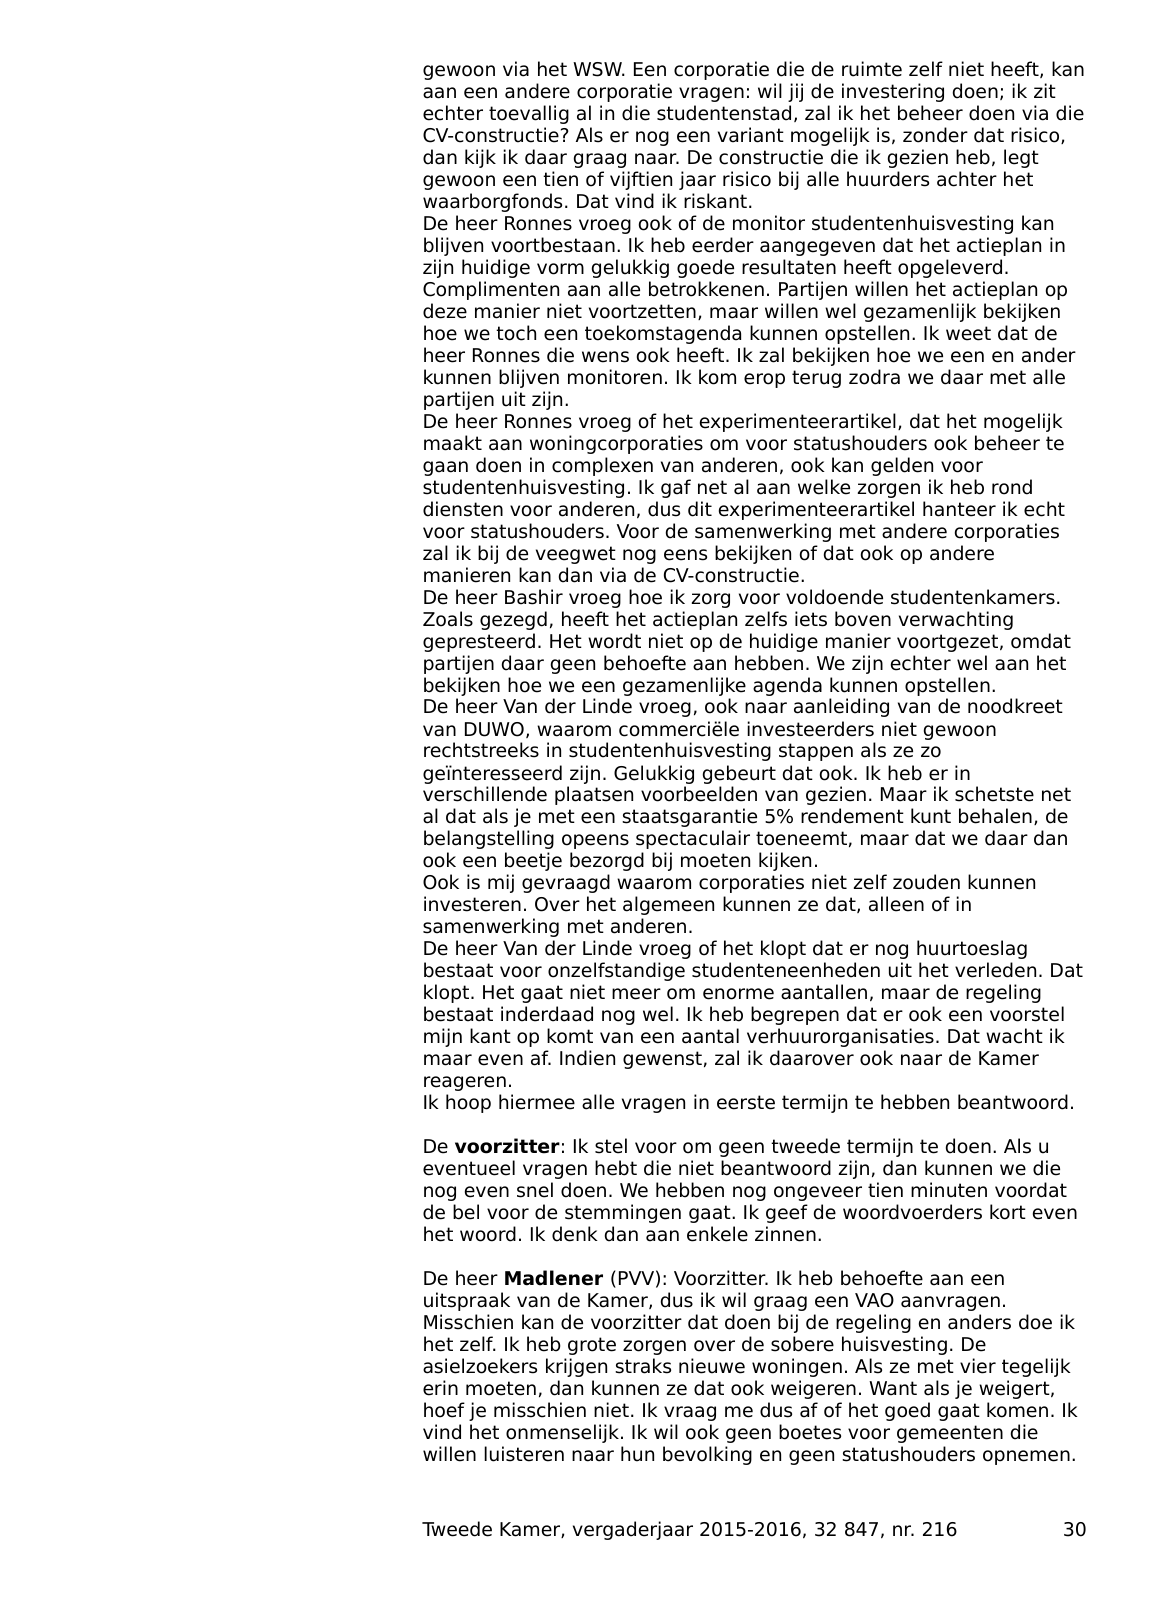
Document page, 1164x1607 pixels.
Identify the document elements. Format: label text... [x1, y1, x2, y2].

text De heer Madlener (PVV): Voorzitter. Ik heb behoefte aan een uitspraak van de Kamer, dus ik wil graag een VAO aanvragen. Misschien kan de voorzitter dat doen bij de regeling en anders doe ik het zelf. Ik heb grote zorgen over de sobere huisvesting. De asielzoekers krijgen straks nieuwe woningen. Als ze met vier tegelijk erin moeten, dan kunnen ze dat ook weigeren. Want als je weigert, hoef je misschien niet. Ik vraag me dus af of het goed gaat komen. Ik vind het onmenselijk. Ik wil ook geen boetes voor gemeenten die willen luisteren naar hun bevolking en geen statushouders opnemen. [422, 1268, 1087, 1466]
text De heer Ronnes vroeg ook of de monitor studentenhuisvesting kan blijven voortbestaan. Ik heb eerder aangegeven dat het actieplan in zijn huidige vorm gelukkig goede resultaten heeft opgeleverd. Complimenten aan alle betrokkenen. Partijen willen het actieplan op deze manier niet voortzetten, maar willen wel gezamenlijk bekijken hoe we toch een toekomstagenda kunnen opstellen. Ik weet dat de heer Ronnes die wens ook heeft. Ik zal bekijken hoe we een en ander kunnen blijven monitoren. Ik kom erop terug zodra we daar met alle partijen uit zijn. [422, 213, 1087, 411]
text De heer Van der Linde vroeg, ook naar aanleiding van de noodkreet van DUWO, waarom commerciële investeerders niet gewoon rechtstreeks in studentenhuisvesting stappen als ze zo geïnteresseerd zijn. Gelukkig gebeurt dat ook. Ik heb er in verschillende plaatsen voorbeelden van gezien. Maar ik schetste net al dat als je met een staatsgarantie 5% rendement kunt behalen, de belangstelling opeens spectaculair toeneemt, maar dat we daar dan ook een beetje bezorgd bij moeten kijken. [422, 696, 1087, 872]
text De heer Bashir vroeg hoe ik zorg voor voldoende studentenkamers. Zoals gezegd, heeft het actieplan zelfs iets boven verwachting gepresteerd. Het wordt niet op de huidige manier voortgezet, omdat partijen daar geen behoefte aan hebben. We zijn echter wel aan het bekijken hoe we een gezamenlijke agenda kunnen opstellen. [422, 587, 1087, 696]
text De heer Ronnes vroeg of het experimenteerartikel, dat het mogelijk maakt aan woningcorporaties om voor statushouders ook beheer te gaan doen in complexen van anderen, ook kan gelden voor studentenhuisvesting. Ik gaf net al aan welke zorgen ik heb rond diensten voor anderen, dus dit experimenteerartikel hanteer ik echt voor statushouders. Voor de samenwerking met andere corporaties zal ik bij de veegwet nog eens bekijken of dat ook op andere manieren kan dan via de CV-constructie. [422, 411, 1087, 587]
text Ik hoop hiermee alle vragen in eerste termijn te hebben beantwoord. [422, 1092, 1087, 1114]
text gewoon via het WSW. Een corporatie die de ruimte zelf niet heeft, kan aan een andere corporatie vragen: wil jij de investering doen; ik zit echter toevallig al in die studentenstad, zal ik het beheer doen via die CV-constructie? Als er nog een variant mogelijk is, zonder dat risico, dan kijk ik daar graag naar. De constructie die ik gezien heb, legt gewoon een tien of vijftien jaar risico bij alle huurders achter het waarborgfonds. Dat vind ik riskant. [422, 59, 1087, 213]
text De heer Van der Linde vroeg of het klopt dat er nog huurtoeslag bestaat voor onzelfstandige studenteneenheden uit het verleden. Dat klopt. Het gaat niet meer om enorme aantallen, maar de regeling bestaat inderdaad nog wel. Ik heb begrepen dat er ook een voorstel mijn kant op komt van een aantal verhuurorganisaties. Dat wacht ik maar even af. Indien gewenst, zal ik daarover ook naar de Kamer reageren. [422, 938, 1087, 1092]
text De voorzitter: Ik stel voor om geen tweede termijn te doen. Als u eventueel vragen hebt die niet beantwoord zijn, dan kunnen we die nog even snel doen. We hebben nog ongeveer tien minuten voordat de bel voor de stemmingen gaat. Ik geef de woordvoerders kort even het woord. Ik denk dan aan enkele zinnen. [422, 1136, 1087, 1246]
text Ook is mij gevraagd waarom corporaties niet zelf zouden kunnen investeren. Over het algemeen kunnen ze dat, alleen of in samenwerking met anderen. [422, 872, 1087, 938]
